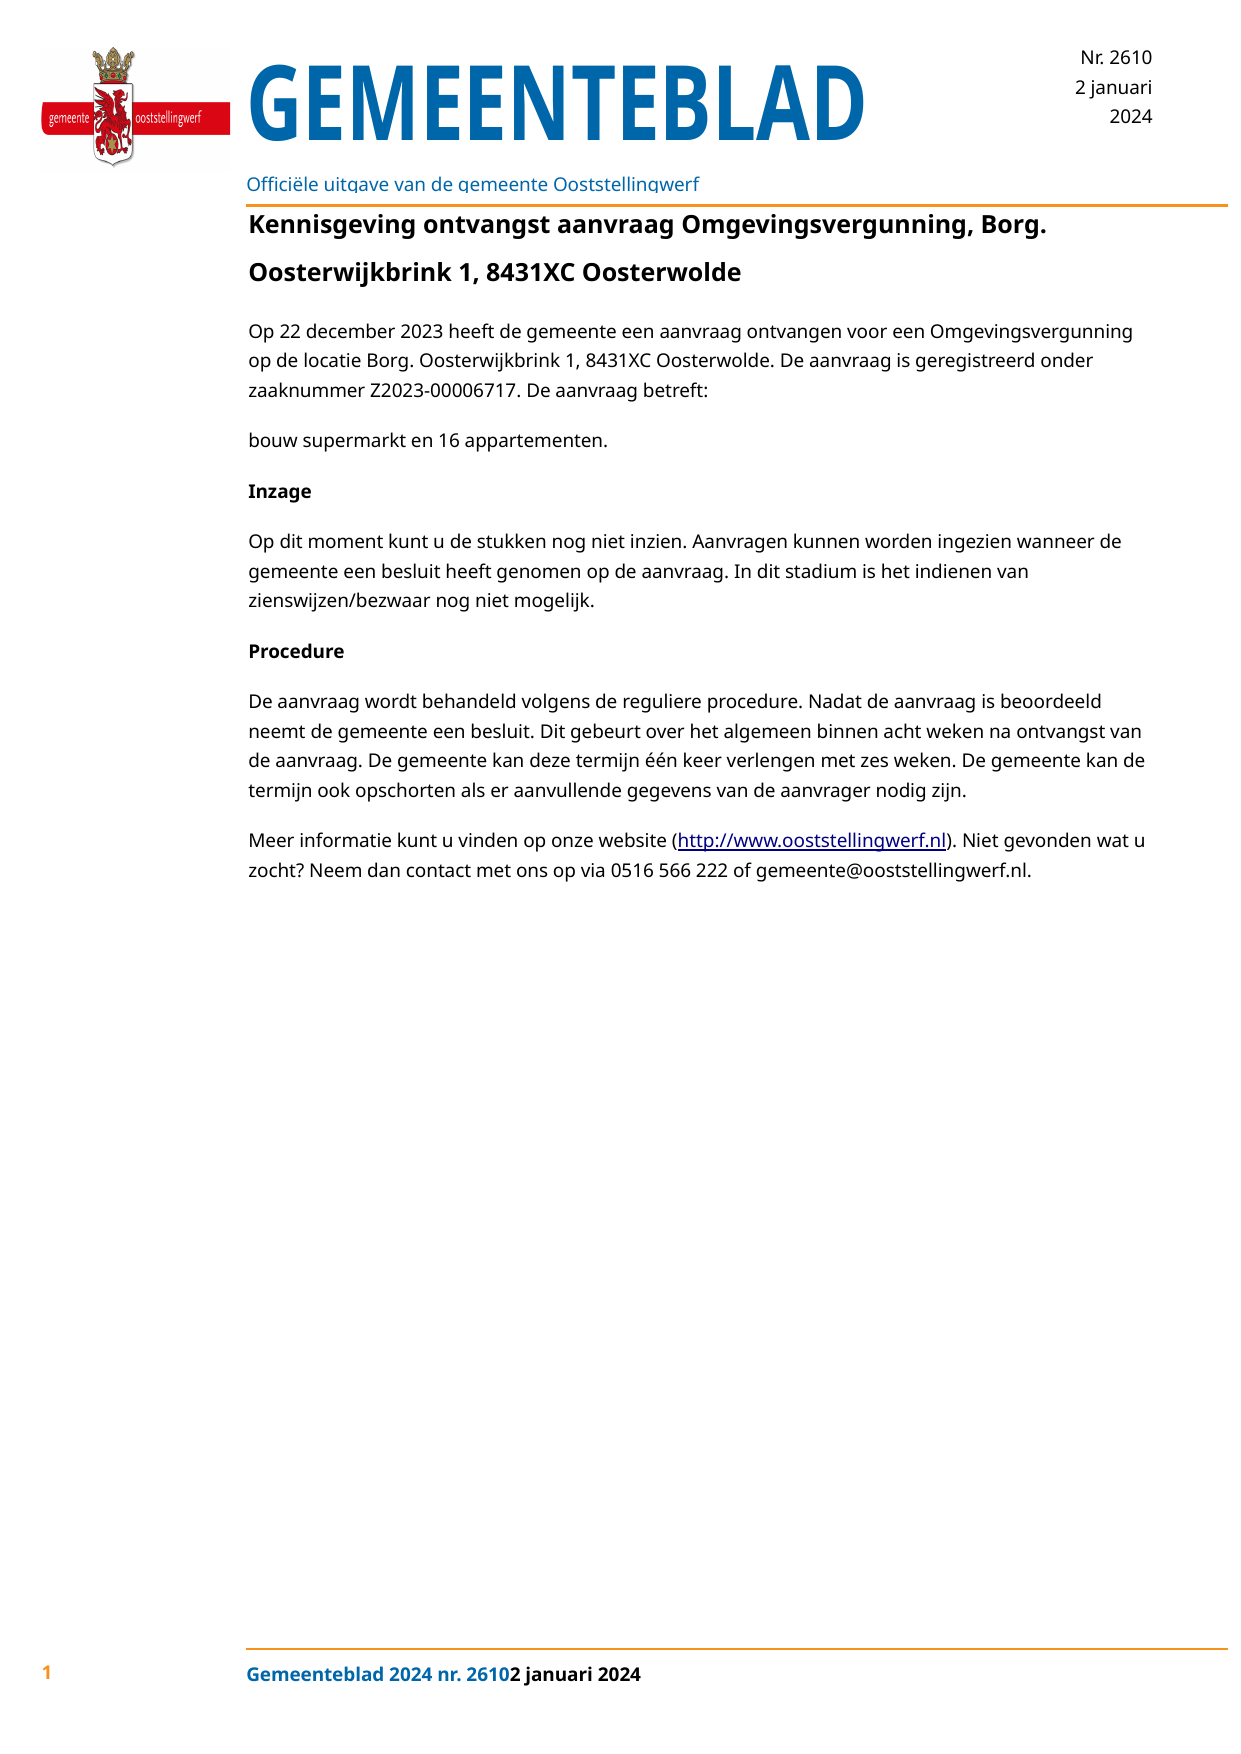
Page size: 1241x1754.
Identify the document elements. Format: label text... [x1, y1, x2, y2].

text Inzage [248, 478, 1152, 504]
picture [41, 47, 231, 172]
text Op dit moment kunt u de stukken nog niet inzien. Aanvragen kunnen worden ingezien wanneer de gemeente een besluit heeft genomen op de aanvraag. In dit stadium is het indienen van zienswijzen/bezwaar nog niet mogelijk. [248, 528, 1152, 613]
text Op 22 december 2023 heeft de gemeente een aanvraag ontvangen voor een Omgevingsvergunning op de locatie Borg. Oosterwijkbrink 1, 8431XC Oosterwolde. De aanvraag is geregistreerd onder zaaknummer Z2023-00006717. De aanvraag betreft: [248, 318, 1152, 403]
text Procedure [248, 638, 1152, 664]
text Meer informatie kunt u vinden op onze website (http://www.ooststellingwerf.nl). Niet gevonden wat u zocht? Neem dan contact met ons op via 0516 566 222 of gemeente@ooststellingwerf.nl. [248, 827, 1152, 883]
text Kennisgeving ontvangst aanvraag Omgevingsvergunning, Borg. Oosterwijkbrink 1, 8431XC Oosterwolde [248, 207, 1152, 288]
text De aanvraag wordt behandeld volgens de reguliere procedure. Nadat de aanvraag is beoordeeld neemt de gemeente een besluit. Dit gebeurt over het algemeen binnen acht weken na ontvangst van de aanvraag. De gemeente kan deze termijn één keer verlengen met zes weken. De gemeente kan de termijn ook opschorten als er aanvullende gegevens van de aanvrager nodig zijn. [248, 688, 1152, 803]
text bouw supermarkt en 16 appartementen. [248, 427, 1152, 453]
